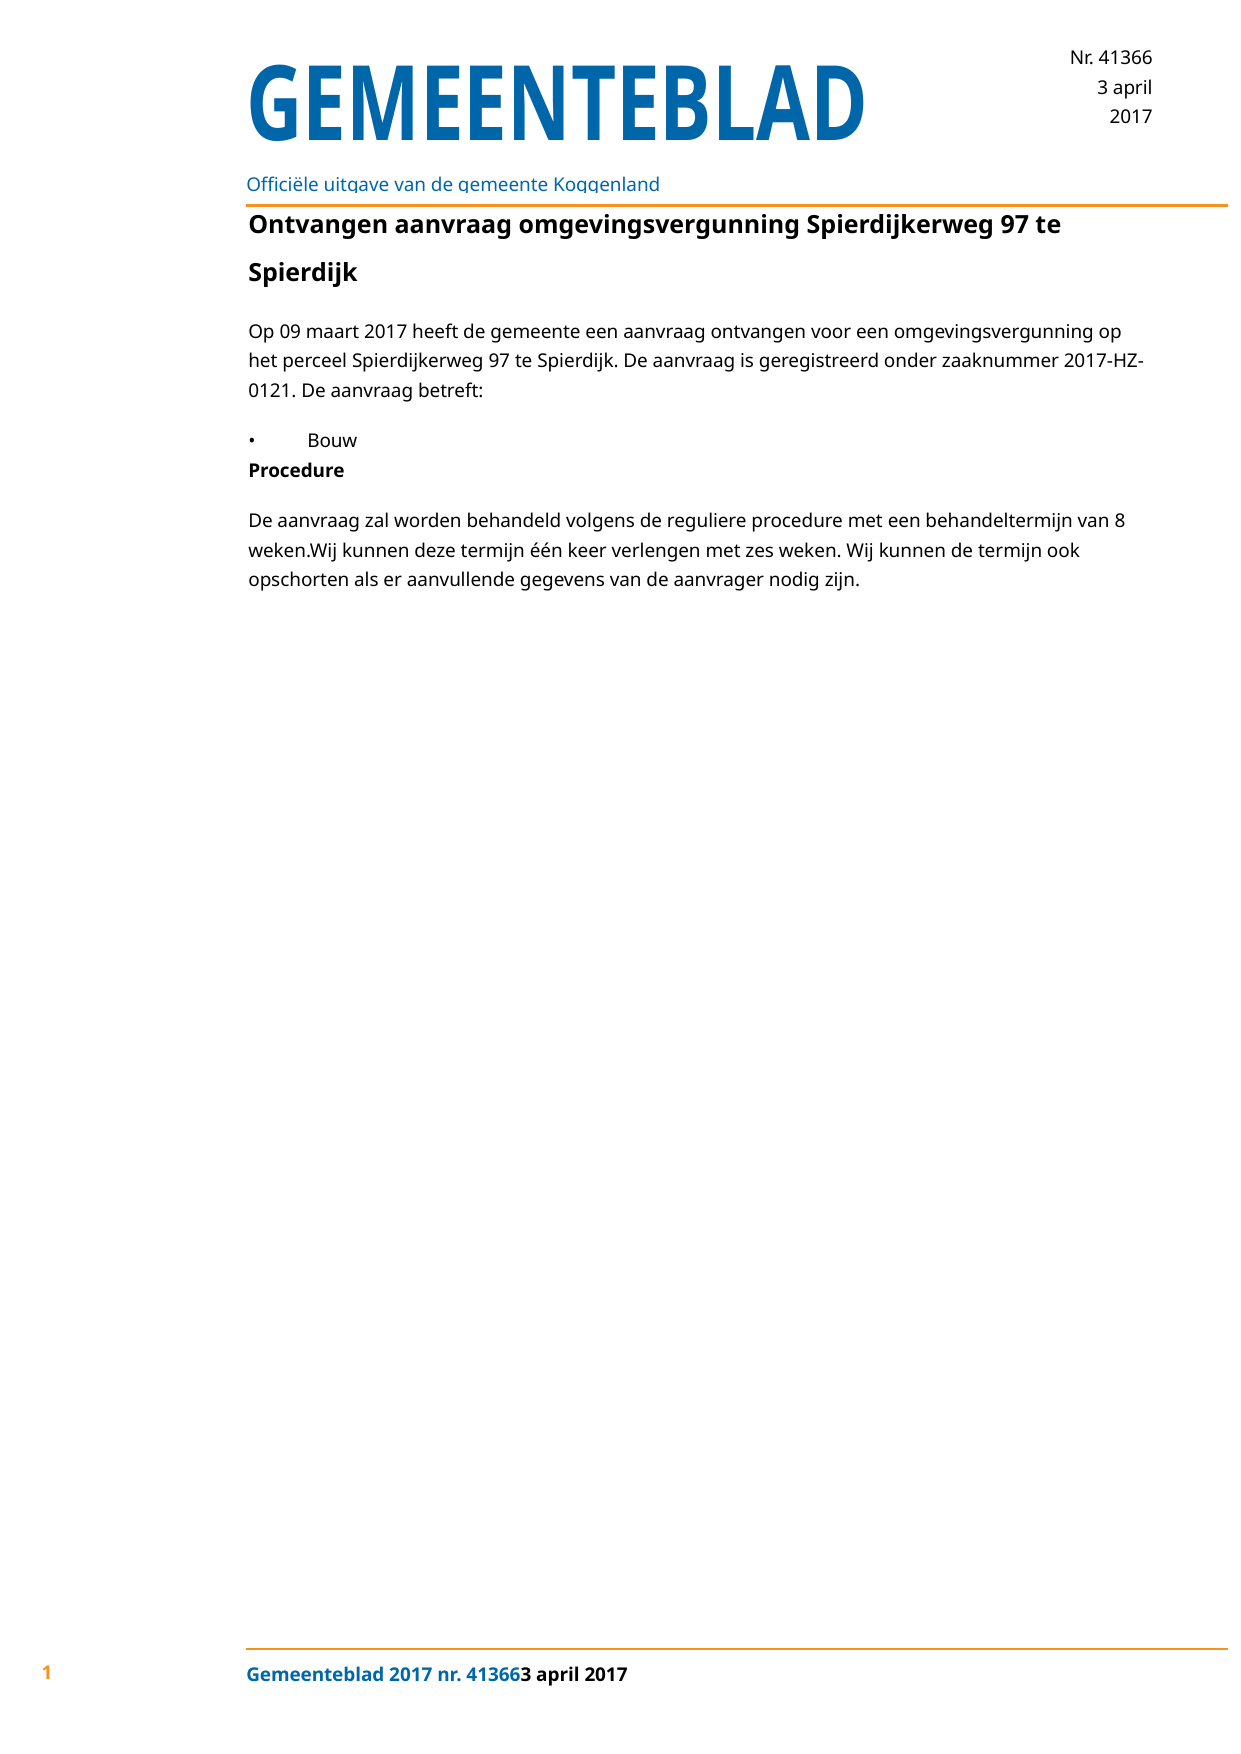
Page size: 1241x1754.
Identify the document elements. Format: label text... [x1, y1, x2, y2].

text De aanvraag zal worden behandeld volgens de reguliere procedure met een behandeltermijn van 8 weken.Wij kunnen deze termijn één keer verlengen met zes weken. Wij kunnen de termijn ook opschorten als er aanvullende gegevens van de aanvrager nodig zijn. [248, 507, 1152, 592]
text Op 09 maart 2017 heeft de gemeente een aanvraag ontvangen voor een omgevingsvergunning op het perceel Spierdijkerweg 97 te Spierdijk. De aanvraag is geregistreerd onder zaaknummer 2017-HZ-0121. De aanvraag betreft: [248, 318, 1152, 403]
picture [41, 47, 231, 172]
text Ontvangen aanvraag omgevingsvergunning Spierdijkerweg 97 te Spierdijk [248, 207, 1152, 288]
list Bouw [248, 427, 1152, 453]
text Procedure [248, 457, 1152, 483]
